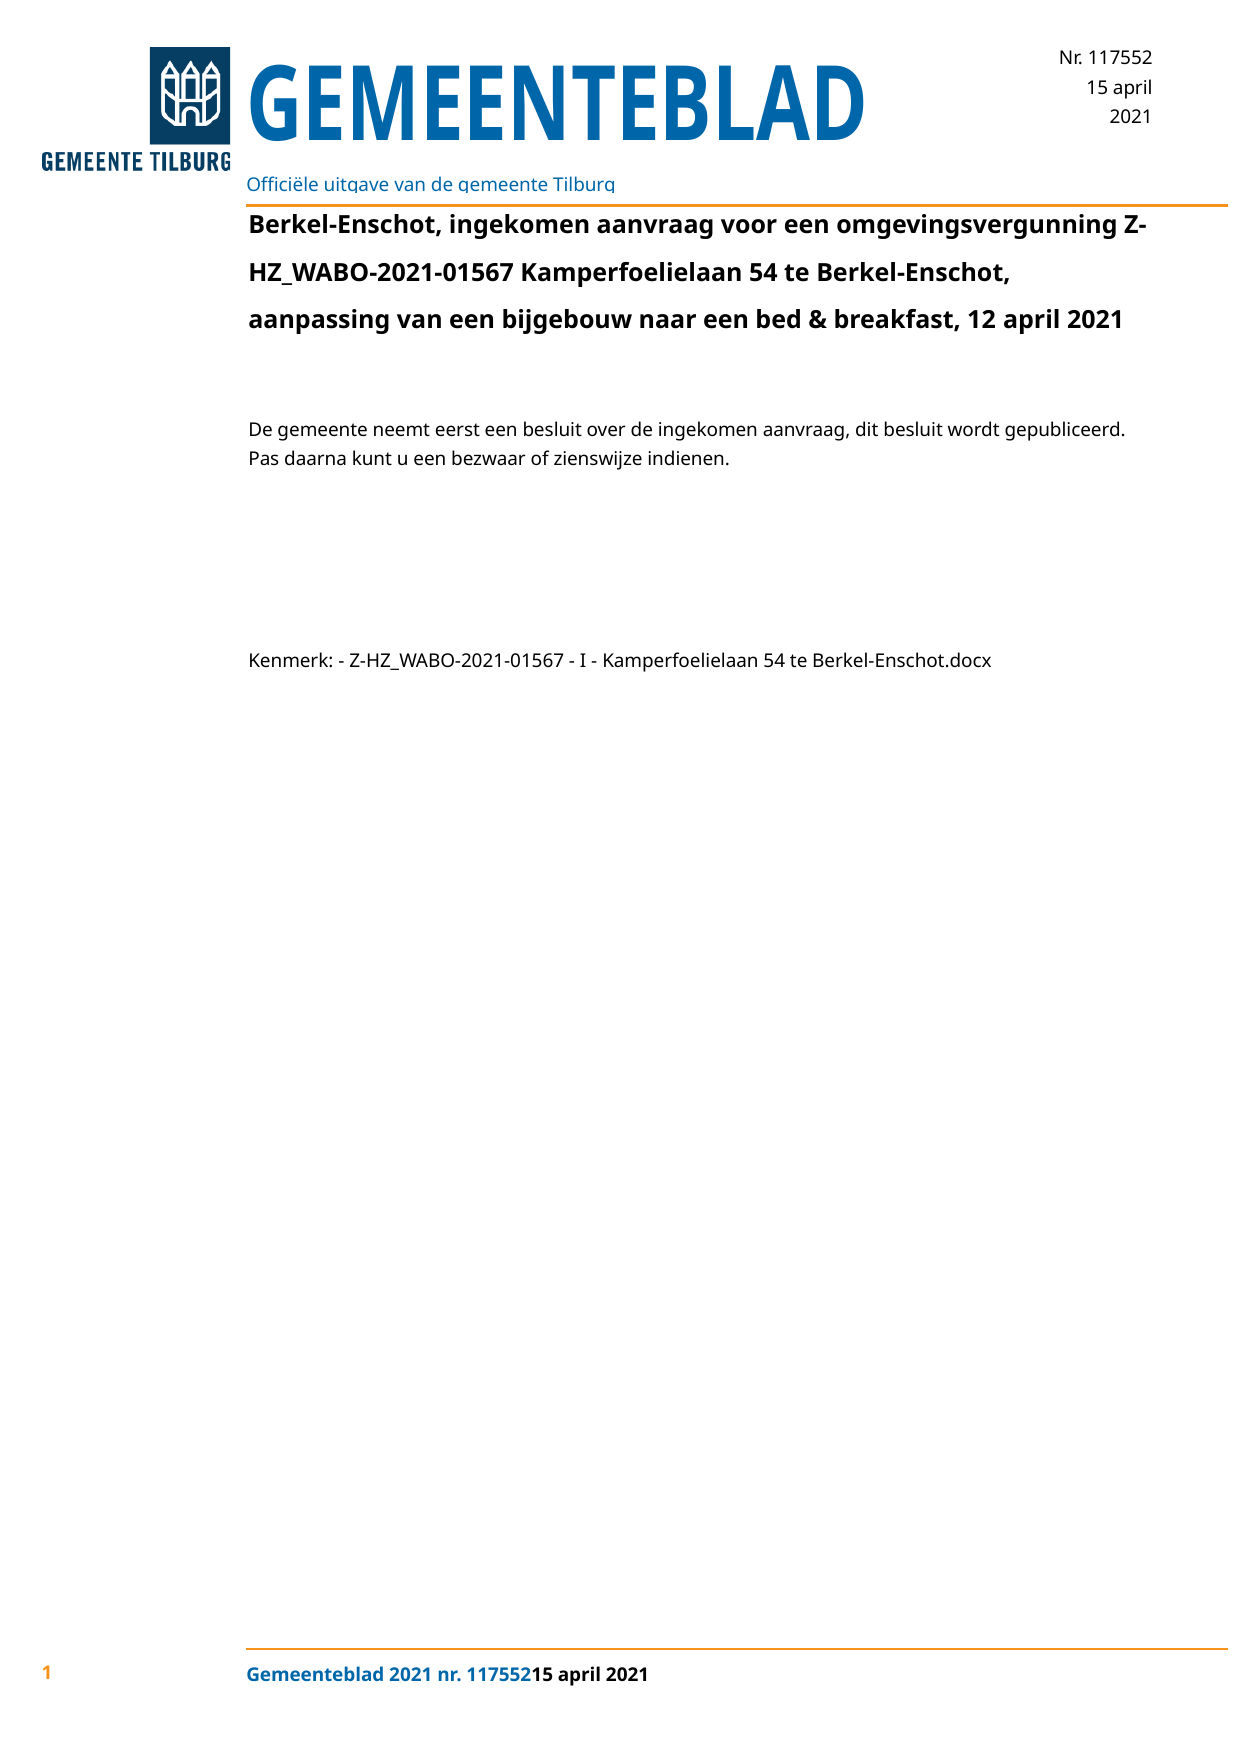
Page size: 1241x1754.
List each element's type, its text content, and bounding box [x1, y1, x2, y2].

text De gemeente neemt eerst een besluit over de ingekomen aanvraag, dit besluit wordt gepubliceerd. Pas daarna kunt u een bezwaar of zienswijze indienen. [248, 416, 1152, 471]
picture [41, 47, 231, 172]
text Berkel-Enschot, ingekomen aanvraag voor een omgevingsvergunning Z-HZ_WABO-2021-01567 Kamperfoelielaan 54 te Berkel-Enschot, aanpassing van een bijgebouw naar een bed & breakfast, 12 april 2021 [248, 207, 1152, 336]
text Kenmerk: - Z-HZ_WABO-2021-01567 - I - Kamperfoelielaan 54 te Berkel-Enschot.docx [248, 647, 1152, 673]
